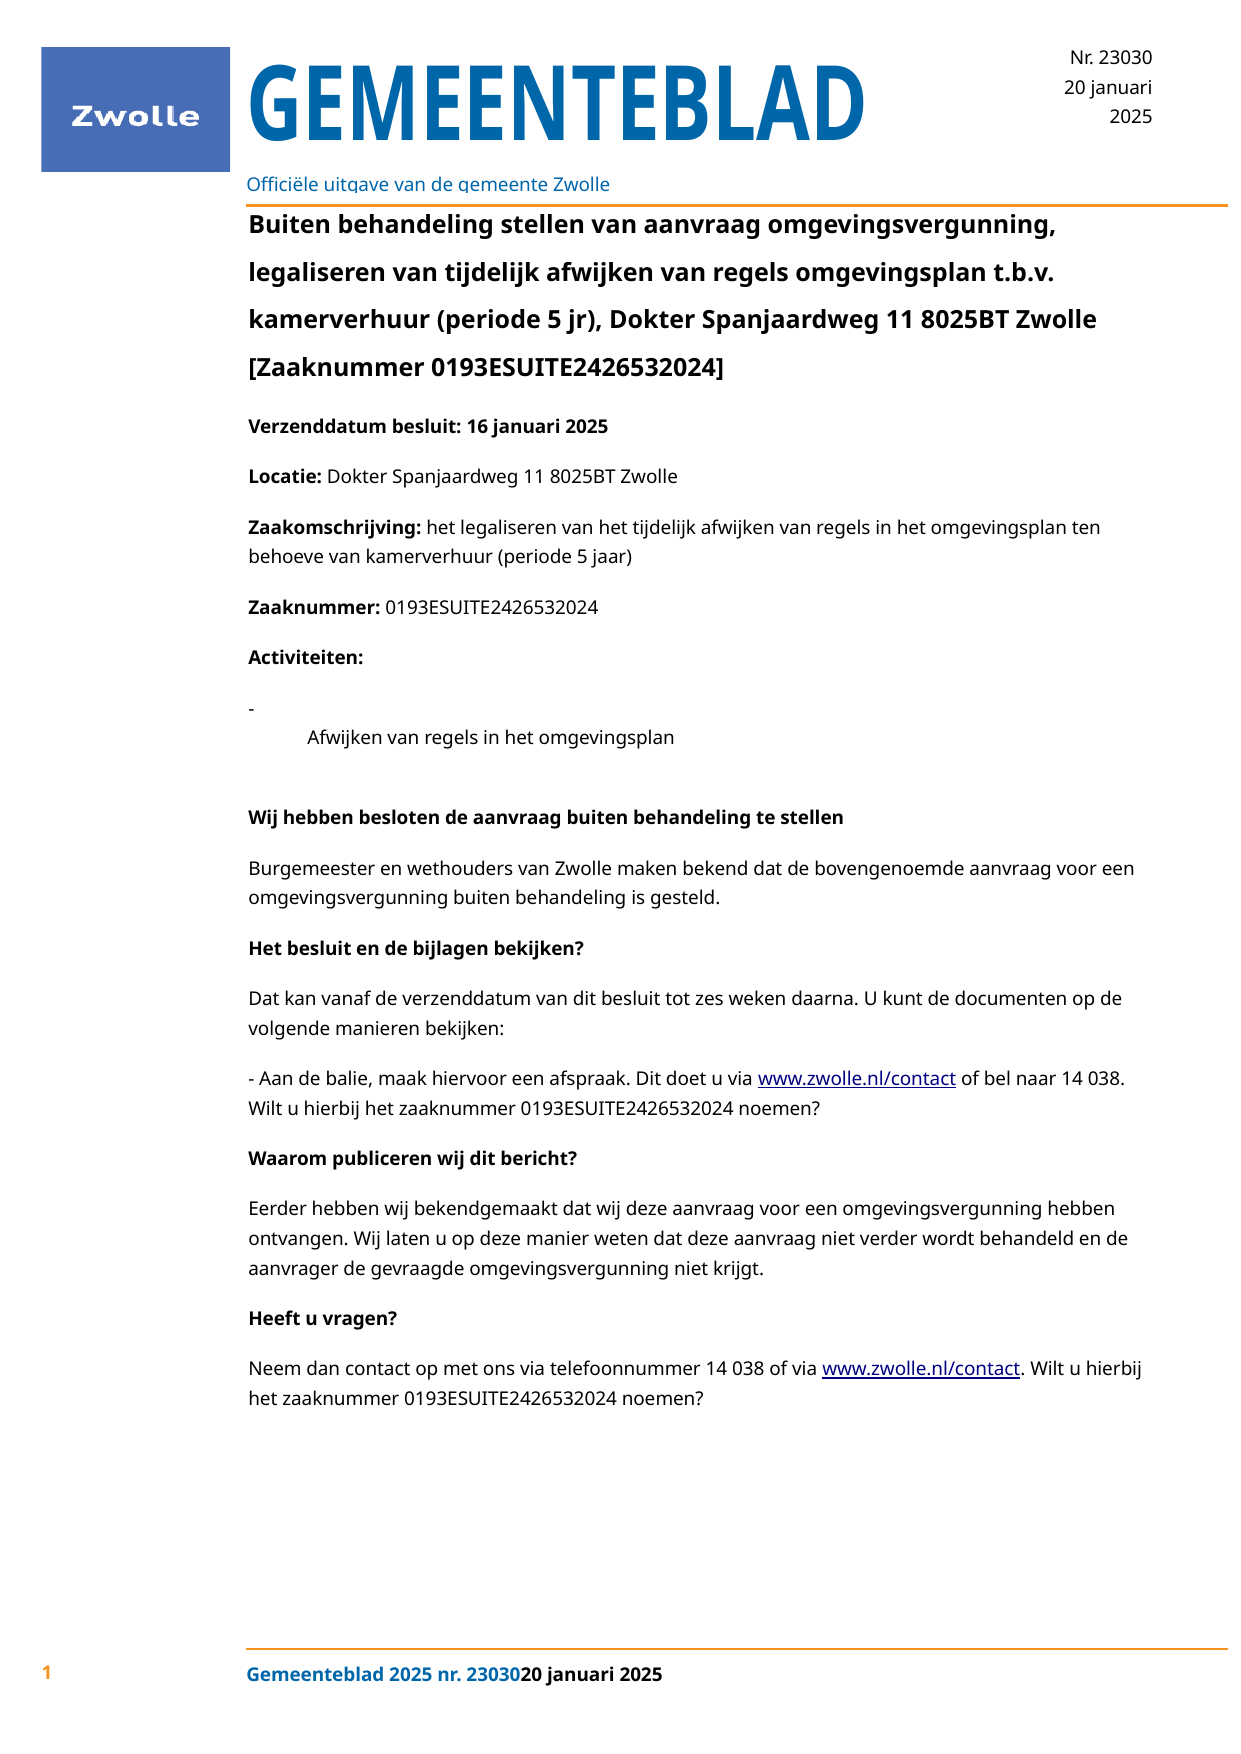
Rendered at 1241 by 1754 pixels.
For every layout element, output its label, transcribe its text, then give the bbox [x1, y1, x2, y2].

text - Aan de balie, maak hiervoor een afspraak. Dit doet u via www.zwolle.nl/contact of bel naar 14 038. Wilt u hierbij het zaaknummer 0193ESUITE2426532024 noemen? [248, 1065, 1152, 1121]
picture [41, 47, 231, 172]
text Buiten behandeling stellen van aanvraag omgevingsvergunning, legaliseren van tijdelijk afwijken van regels omgevingsplan t.b.v. kamerverhuur (periode 5 jr), Dokter Spanjaardweg 11 8025BT Zwolle [Zaaknummer 0193ESUITE2426532024] [248, 207, 1152, 384]
text Heeft u vragen? [248, 1305, 1152, 1331]
text Waarom publiceren wij dit bericht? [248, 1145, 1152, 1171]
text Eerder hebben wij bekendgemaakt dat wij deze aanvraag voor een omgevingsvergunning hebben ontvangen. Wij laten u op deze manier weten dat deze aanvraag niet verder wordt behandeld en de aanvrager de gevraagde omgevingsvergunning niet krijgt. [248, 1196, 1152, 1281]
text Zaaknummer: 0193ESUITE2426532024 [248, 594, 1152, 620]
text Burgemeester en wethouders van Zwolle maken bekend dat de bovengenoemde aanvraag voor een omgevingsvergunning buiten behandeling is gesteld. [248, 855, 1152, 910]
list Afwijken van regels in het omgevingsplan [248, 724, 1152, 750]
text Zaakomschrijving: het legaliseren van het tijdelijk afwijken van regels in het omgevingsplan ten behoeve van kamerverhuur (periode 5 jaar) [248, 514, 1152, 569]
text Verzenddatum besluit: 16 januari 2025 [248, 413, 1152, 439]
text Locatie: Dokter Spanjaardweg 11 8025BT Zwolle [248, 463, 1152, 489]
text Neem dan contact op met ons via telefoonnummer 14 038 of via www.zwolle.nl/contact. Wilt u hierbij het zaaknummer 0193ESUITE2426532024 noemen? [248, 1356, 1152, 1411]
text Het besluit en de bijlagen bekijken? [248, 935, 1152, 961]
text Activiteiten: [248, 644, 1152, 670]
text Wij hebben besloten de aanvraag buiten behandeling te stellen [248, 804, 1152, 830]
text Dat kan vanaf de verzenddatum van dit besluit tot zes weken daarna. U kunt de documenten op de volgende manieren bekijken: [248, 985, 1152, 1041]
